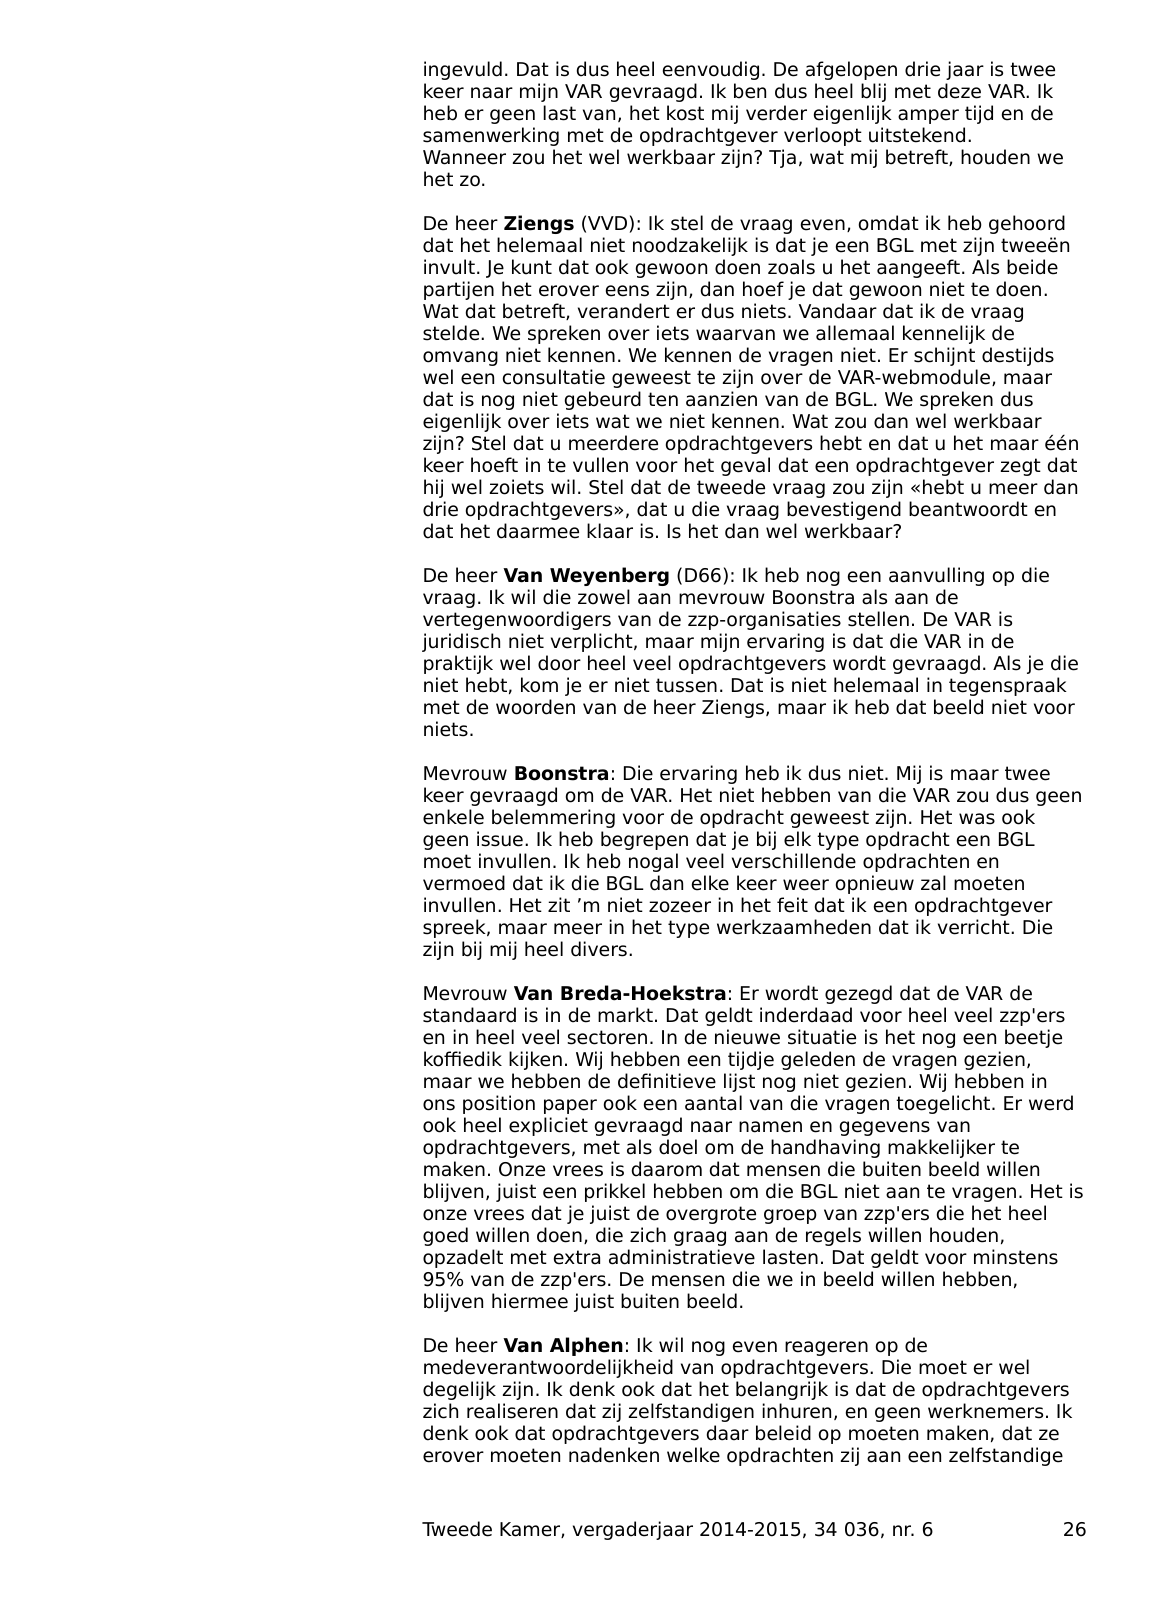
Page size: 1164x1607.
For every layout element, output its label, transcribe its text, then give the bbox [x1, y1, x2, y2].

text ingevuld. Dat is dus heel eenvoudig. De afgelopen drie jaar is twee keer naar mijn VAR gevraagd. Ik ben dus heel blij met deze VAR. Ik heb er geen last van, het kost mij verder eigenlijk amper tijd en de samenwerking met de opdrachtgever verloopt uitstekend. [422, 59, 1087, 147]
text Mevrouw Van Breda-Hoekstra: Er wordt gezegd dat de VAR de standaard is in de markt. Dat geldt inderdaad voor heel veel zzp'ers en in heel veel sectoren. In de nieuwe situatie is het nog een beetje koffiedik kijken. Wij hebben een tijdje geleden de vragen gezien, maar we hebben de definitieve lijst nog niet gezien. Wij hebben in ons position paper ook een aantal van die vragen toegelicht. Er werd ook heel expliciet gevraagd naar namen en gegevens van opdrachtgevers, met als doel om de handhaving makkelijker te maken. Onze vrees is daarom dat mensen die buiten beeld willen blijven, juist een prikkel hebben om die BGL niet aan te vragen. Het is onze vrees dat je juist de overgrote groep van zzp'ers die het heel goed willen doen, die zich graag aan de regels willen houden, opzadelt met extra administratieve lasten. Dat geldt voor minstens 95% van de zzp'ers. De mensen die we in beeld willen hebben, blijven hiermee juist buiten beeld. [422, 983, 1087, 1313]
text Mevrouw Boonstra: Die ervaring heb ik dus niet. Mij is maar twee keer gevraagd om de VAR. Het niet hebben van die VAR zou dus geen enkele belemmering voor de opdracht geweest zijn. Het was ook geen issue. Ik heb begrepen dat je bij elk type opdracht een BGL moet invullen. Ik heb nogal veel verschillende opdrachten en vermoed dat ik die BGL dan elke keer weer opnieuw zal moeten invullen. Het zit ’m niet zozeer in het feit dat ik een opdrachtgever spreek, maar meer in het type werkzaamheden dat ik verricht. Die zijn bij mij heel divers. [422, 763, 1087, 961]
text De heer Van Alphen: Ik wil nog even reageren op de medeverantwoordelijkheid van opdrachtgevers. Die moet er wel degelijk zijn. Ik denk ook dat het belangrijk is dat de opdrachtgevers zich realiseren dat zij zelfstandigen inhuren, en geen werknemers. Ik denk ook dat opdrachtgevers daar beleid op moeten maken, dat ze erover moeten nadenken welke opdrachten zij aan een zelfstandige [422, 1335, 1087, 1467]
text De heer Ziengs (VVD): Ik stel de vraag even, omdat ik heb gehoord dat het helemaal niet noodzakelijk is dat je een BGL met zijn tweeën invult. Je kunt dat ook gewoon doen zoals u het aangeeft. Als beide partijen het erover eens zijn, dan hoef je dat gewoon niet te doen. Wat dat betreft, verandert er dus niets. Vandaar dat ik de vraag stelde. We spreken over iets waarvan we allemaal kennelijk de omvang niet kennen. We kennen de vragen niet. Er schijnt destijds wel een consultatie geweest te zijn over de VAR-webmodule, maar dat is nog niet gebeurd ten aanzien van de BGL. We spreken dus eigenlijk over iets wat we niet kennen. Wat zou dan wel werkbaar zijn? Stel dat u meerdere opdrachtgevers hebt en dat u het maar één keer hoeft in te vullen voor het geval dat een opdrachtgever zegt dat hij wel zoiets wil. Stel dat de tweede vraag zou zijn «hebt u meer dan drie opdrachtgevers», dat u die vraag bevestigend beantwoordt en dat het daarmee klaar is. Is het dan wel werkbaar? [422, 213, 1087, 543]
text Wanneer zou het wel werkbaar zijn? Tja, wat mij betreft, houden we het zo. [422, 147, 1087, 191]
text De heer Van Weyenberg (D66): Ik heb nog een aanvulling op die vraag. Ik wil die zowel aan mevrouw Boonstra als aan de vertegenwoordigers van de zzp-organisaties stellen. De VAR is juridisch niet verplicht, maar mijn ervaring is dat die VAR in de praktijk wel door heel veel opdrachtgevers wordt gevraagd. Als je die niet hebt, kom je er niet tussen. Dat is niet helemaal in tegenspraak met de woorden van de heer Ziengs, maar ik heb dat beeld niet voor niets. [422, 565, 1087, 741]
